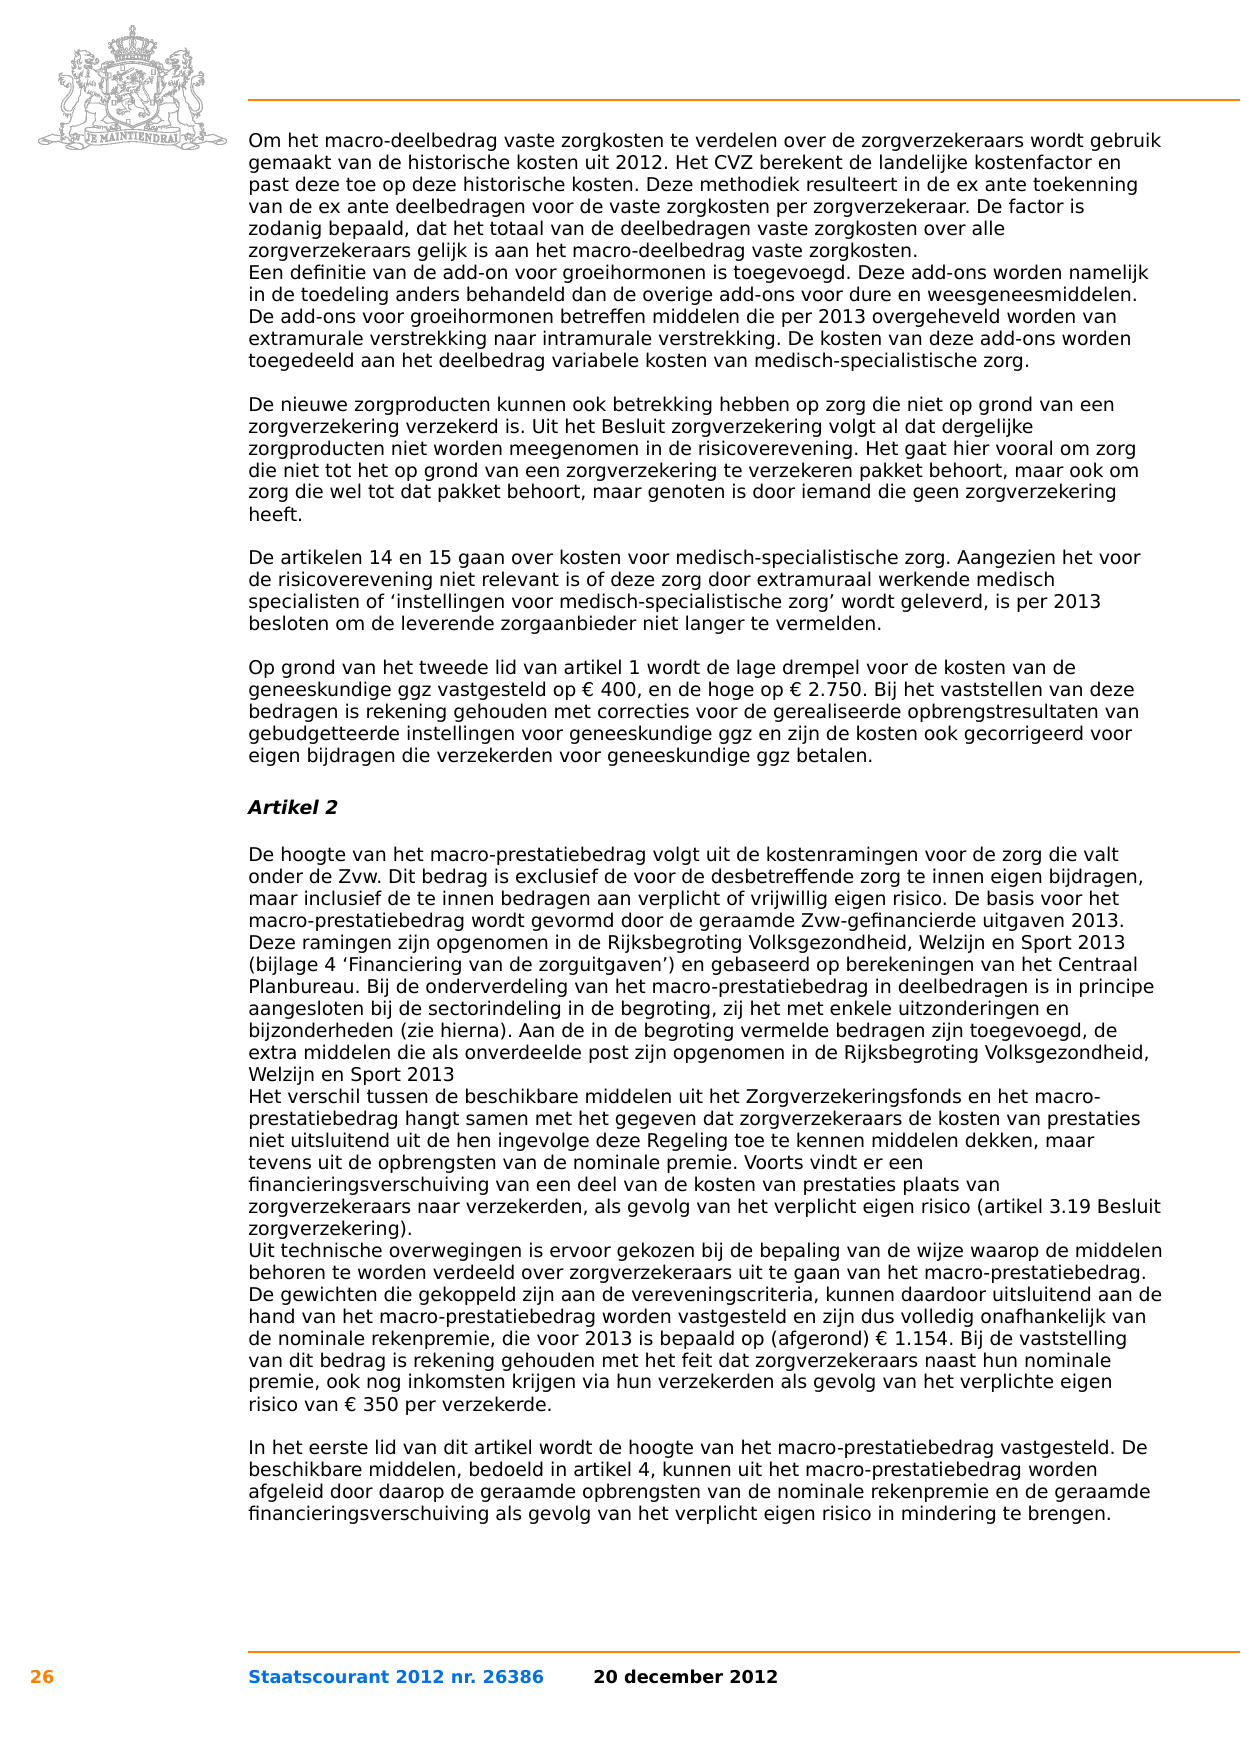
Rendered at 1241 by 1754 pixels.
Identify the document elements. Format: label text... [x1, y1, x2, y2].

text De hoogte van het macro-prestatiebedrag volgt uit de kostenramingen voor de zorg die valt onder de Zvw. Dit bedrag is exclusief de voor de desbetreffende zorg te innen eigen bijdragen, maar inclusief de te innen bedragen aan verplicht of vrijwillig eigen risico. De basis voor het macro-prestatiebedrag wordt gevormd door de geraamde Zvw-gefinancierde uitgaven 2013. Deze ramingen zijn opgenomen in de Rijksbegroting Volksgezondheid, Welzijn en Sport 2013 (bijlage 4 ‘Financiering van de zorguitgaven’) en gebaseerd op berekeningen van het Centraal Planbureau. Bij de onderverdeling van het macro-prestatiebedrag in deelbedragen is in principe aangesloten bij de sectorindeling in de begroting, zij het met enkele uitzonderingen en bijzonderheden (zie hierna). Aan de in de begroting vermelde bedragen zijn toegevoegd, de extra middelen die als onverdeelde post zijn opgenomen in de Rijksbegroting Volksgezondheid, Welzijn en Sport 2013 [248, 844, 1163, 1086]
text Een definitie van de add-on voor groeihormonen is toegevoegd. Deze add-ons worden namelijk in de toedeling anders behandeld dan de overige add-ons voor dure en weesgeneesmiddelen. De add-ons voor groeihormonen betreffen middelen die per 2013 overgeheveld worden van extramurale verstrekking naar intramurale verstrekking. De kosten van deze add-ons worden toegedeeld aan het deelbedrag variabele kosten van medisch-specialistische zorg. [248, 262, 1163, 372]
picture [38, 25, 227, 150]
text Het verschil tussen de beschikbare middelen uit het Zorgverzekeringsfonds en het macro-prestatiebedrag hangt samen met het gegeven dat zorgverzekeraars de kosten van prestaties niet uitsluitend uit de hen ingevolge deze Regeling toe te kennen middelen dekken, maar tevens uit de opbrengsten van de nominale premie. Voorts vindt er een financieringsverschuiving van een deel van de kosten van prestaties plaats van zorgverzekeraars naar verzekerden, als gevolg van het verplicht eigen risico (artikel 3.19 Besluit zorgverzekering). [248, 1086, 1163, 1239]
text De nieuwe zorgproducten kunnen ook betrekking hebben op zorg die niet op grond van een zorgverzekering verzekerd is. Uit het Besluit zorgverzekering volgt al dat dergelijke zorgproducten niet worden meegenomen in de risicoverevening. Het gaat hier vooral om zorg die niet tot het op grond van een zorgverzekering te verzekeren pakket behoort, maar ook om zorg die wel tot dat pakket behoort, maar genoten is door iemand die geen zorgverzekering heeft. [248, 393, 1163, 525]
text De artikelen 14 en 15 gaan over kosten voor medisch-specialistische zorg. Aangezien het voor de risicoverevening niet relevant is of deze zorg door extramuraal werkende medisch specialisten of ‘instellingen voor medisch-specialistische zorg’ wordt geleverd, is per 2013 besloten om de leverende zorgaanbieder niet langer te vermelden. [248, 547, 1163, 635]
text Om het macro-deelbedrag vaste zorgkosten te verdelen over de zorgverzekeraars wordt gebruik gemaakt van de historische kosten uit 2012. Het CVZ berekent de landelijke kostenfactor en past deze toe op deze historische kosten. Deze methodiek resulteert in de ex ante toekenning van de ex ante deelbedragen voor de vaste zorgkosten per zorgverzekeraar. De factor is zodanig bepaald, dat het totaal van de deelbedragen vaste zorgkosten over alle zorgverzekeraars gelijk is aan het macro-deelbedrag vaste zorgkosten. [248, 130, 1163, 262]
text Op grond van het tweede lid van artikel 1 wordt de lage drempel voor de kosten van de geneeskundige ggz vastgesteld op € 400, en de hoge op € 2.750. Bij het vaststellen van deze bedragen is rekening gehouden met correcties voor de gerealiseerde opbrengstresultaten van gebudgetteerde instellingen voor geneeskundige ggz en zijn de kosten ook gecorrigeerd voor eigen bijdragen die verzekerden voor geneeskundige ggz betalen. [248, 657, 1163, 767]
text In het eerste lid van dit artikel wordt de hoogte van het macro-prestatiebedrag vastgesteld. De beschikbare middelen, bedoeld in artikel 4, kunnen uit het macro-prestatiebedrag worden afgeleid door daarop de geraamde opbrengsten van de nominale rekenpremie en de geraamde financieringsverschuiving als gevolg van het verplicht eigen risico in mindering te brengen. [248, 1437, 1163, 1525]
text Uit technische overwegingen is ervoor gekozen bij de bepaling van de wijze waarop de middelen behoren te worden verdeeld over zorgverzekeraars uit te gaan van het macro-prestatiebedrag. De gewichten die gekoppeld zijn aan de vereveningscriteria, kunnen daardoor uitsluitend aan de hand van het macro-prestatiebedrag worden vastgesteld en zijn dus volledig onafhankelijk van de nominale rekenpremie, die voor 2013 is bepaald op (afgerond) € 1.154. Bij de vaststelling van dit bedrag is rekening gehouden met het feit dat zorgverzekeraars naast hun nominale premie, ook nog inkomsten krijgen via hun verzekerden als gevolg van het verplichte eigen risico van € 350 per verzekerde. [248, 1239, 1163, 1415]
subtitle Artikel 2 [248, 797, 1163, 819]
